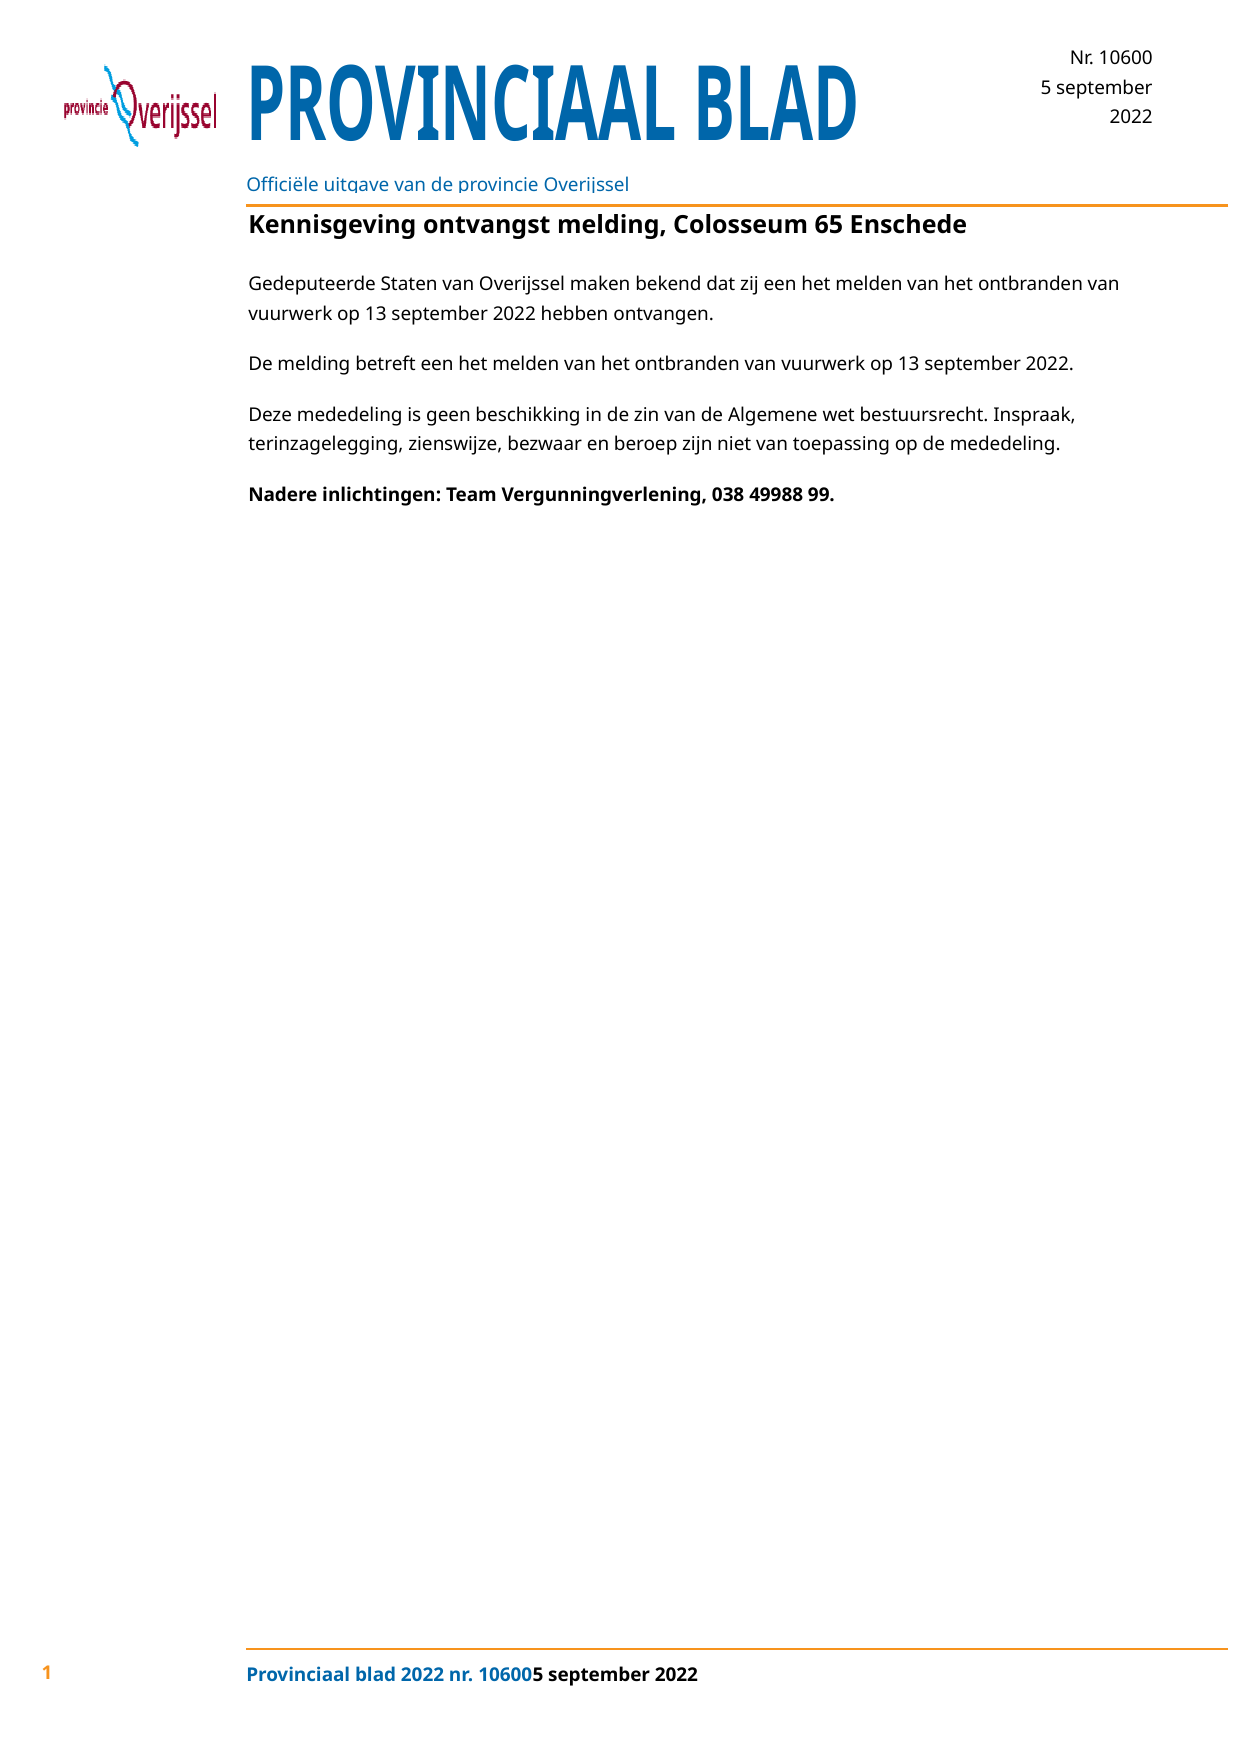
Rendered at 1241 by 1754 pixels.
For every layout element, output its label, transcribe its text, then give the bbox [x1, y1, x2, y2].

text Deze mededeling is geen beschikking in de zin van de Algemene wet bestuursrecht. Inspraak, terinzagelegging, zienswijze, bezwaar en beroep zijn niet van toepassing op de mededeling. [248, 401, 1152, 456]
picture [41, 47, 231, 172]
text De melding betreft een het melden van het ontbranden van vuurwerk op 13 september 2022. [248, 350, 1152, 376]
text Nadere inlichtingen: Team Vergunningverlening, 038 49988 99. [248, 481, 1152, 506]
text Kennisgeving ontvangst melding, Colosseum 65 Enschede [248, 207, 1152, 241]
text Gedeputeerde Staten van Overijssel maken bekend dat zij een het melden van het ontbranden van vuurwerk op 13 september 2022 hebben ontvangen. [248, 270, 1152, 326]
